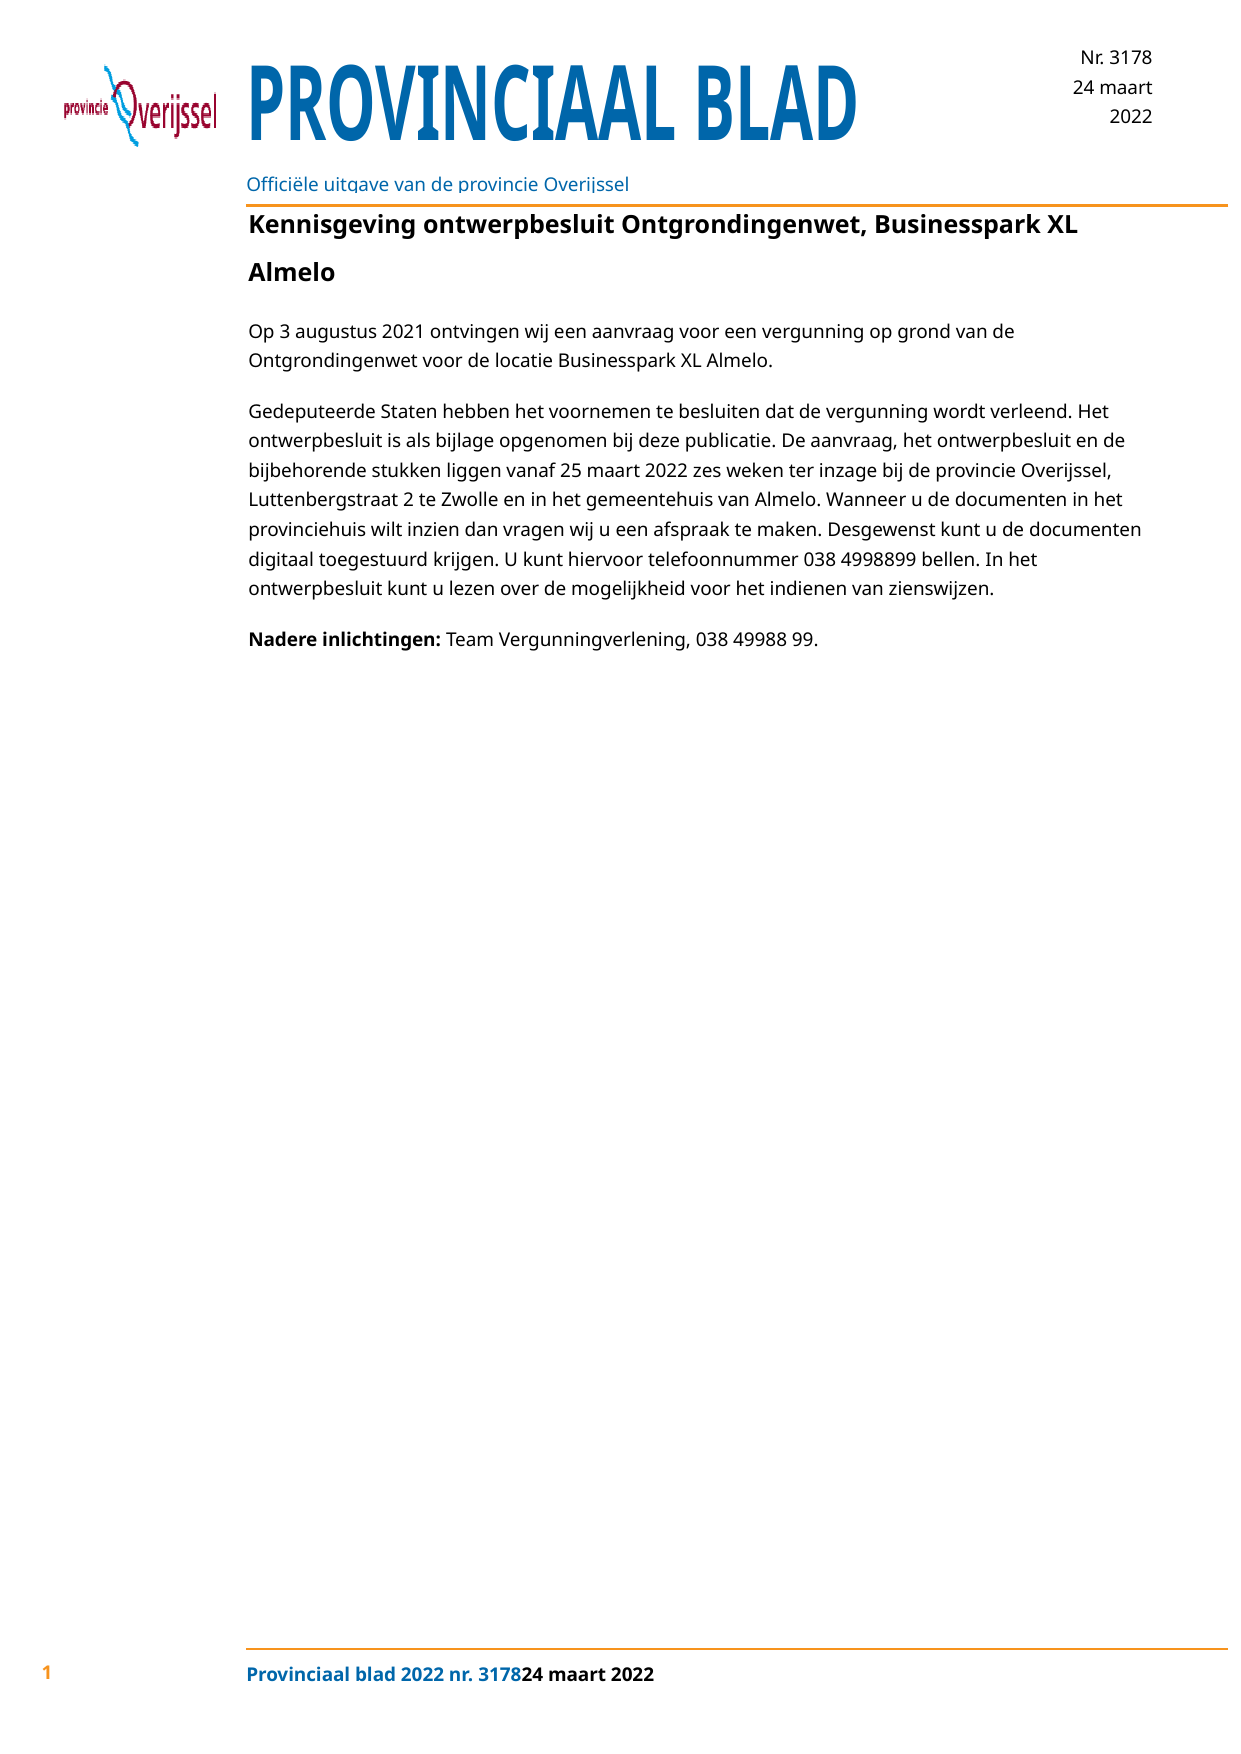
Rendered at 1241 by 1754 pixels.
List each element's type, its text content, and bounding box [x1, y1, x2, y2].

text Op 3 augustus 2021 ontvingen wij een aanvraag voor een vergunning op grond van de Ontgrondingenwet voor de locatie Businesspark XL Almelo. [248, 318, 1152, 373]
text Gedeputeerde Staten hebben het voornemen te besluiten dat de vergunning wordt verleend. Het ontwerpbesluit is als bijlage opgenomen bij deze publicatie. De aanvraag, het ontwerpbesluit en de bijbehorende stukken liggen vanaf 25 maart 2022 zes weken ter inzage bij de provincie Overijssel, Luttenbergstraat 2 te Zwolle en in het gemeentehuis van Almelo. Wanneer u de documenten in het provinciehuis wilt inzien dan vragen wij u een afspraak te maken. Desgewenst kunt u de documenten digitaal toegestuurd krijgen. U kunt hiervoor telefoonnummer 038 4998899 bellen. In het ontwerpbesluit kunt u lezen over de mogelijkheid voor het indienen van zienswijzen. [248, 398, 1152, 601]
picture [41, 47, 231, 172]
text Nadere inlichtingen: Team Vergunningverlening, 038 49988 99. [248, 626, 1152, 652]
text Kennisgeving ontwerpbesluit Ontgrondingenwet, Businesspark XL Almelo [248, 207, 1152, 288]
